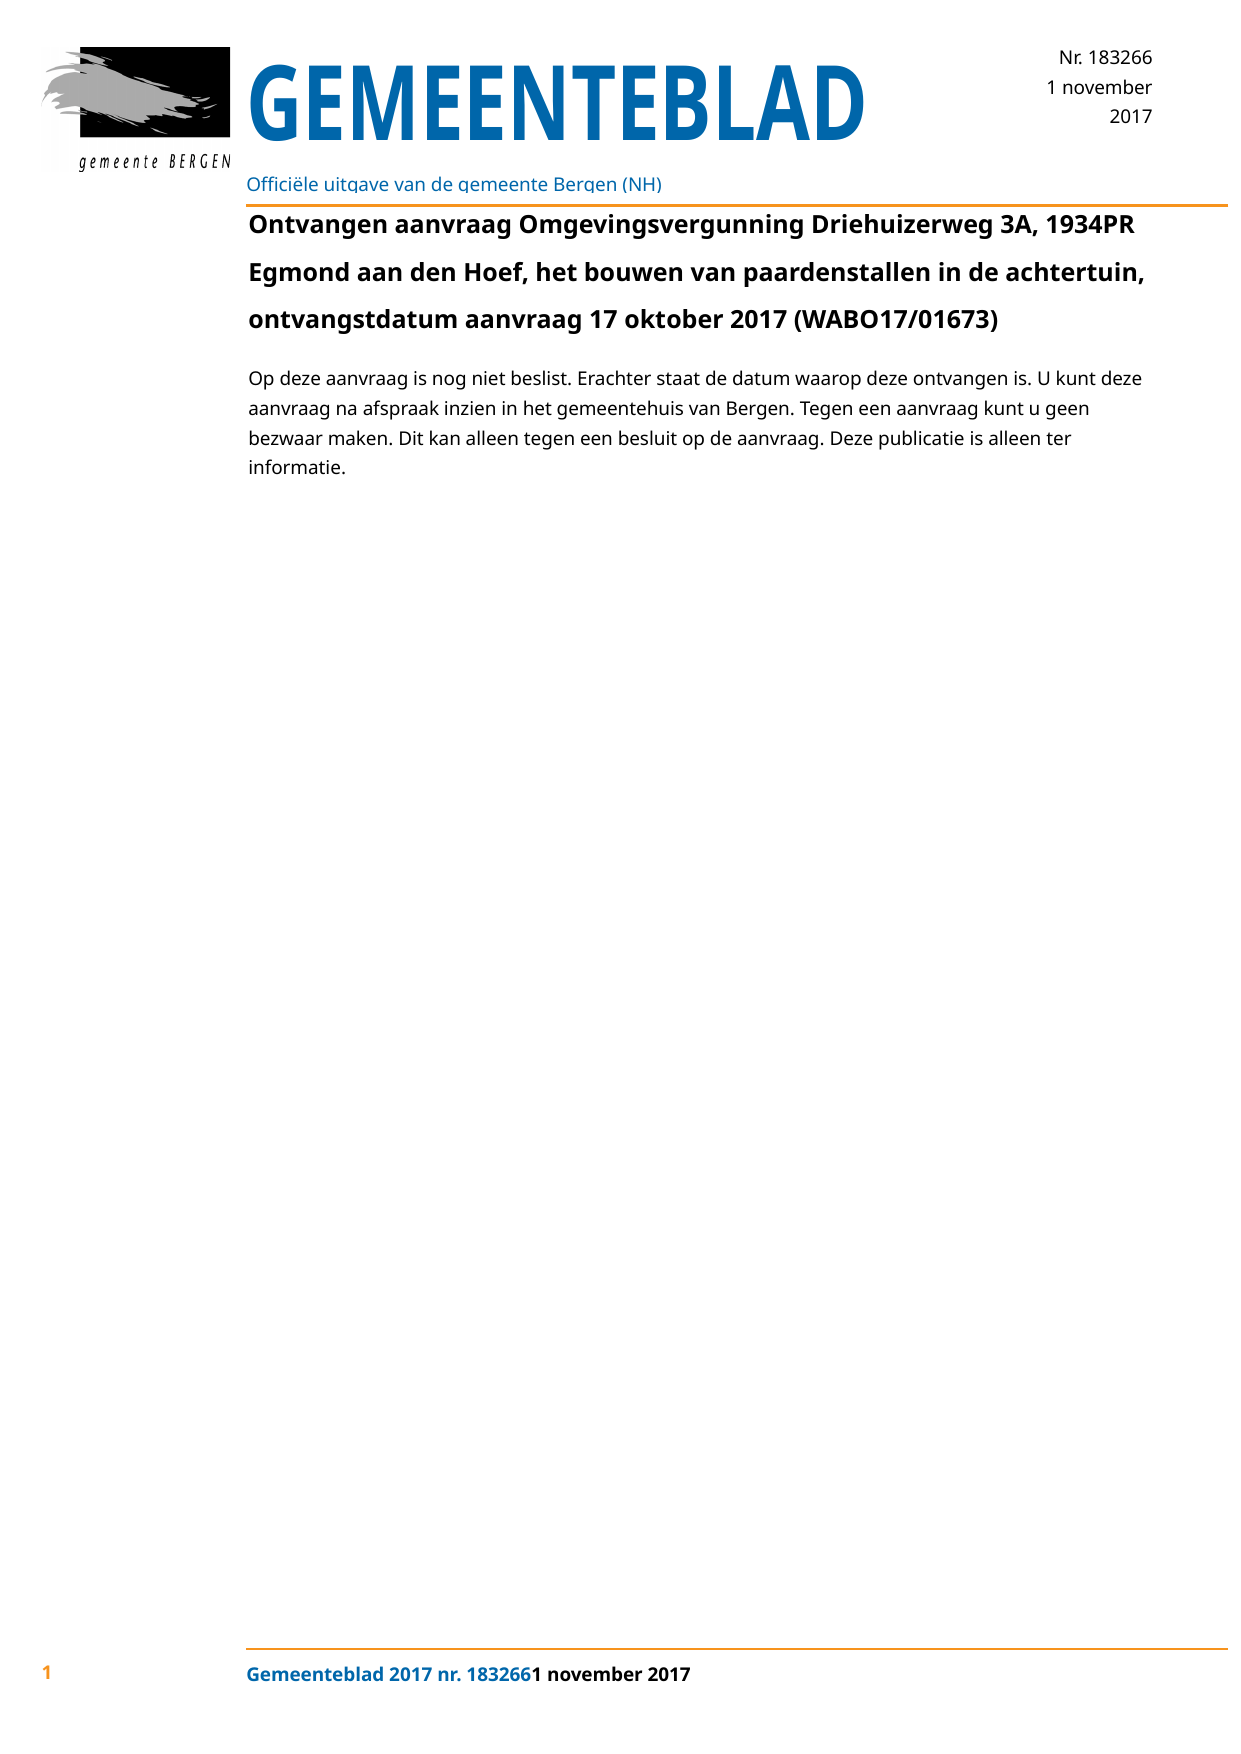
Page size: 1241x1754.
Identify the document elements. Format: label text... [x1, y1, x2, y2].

text Ontvangen aanvraag Omgevingsvergunning Driehuizerweg 3A, 1934PR Egmond aan den Hoef, het bouwen van paardenstallen in de achtertuin, ontvangstdatum aanvraag 17 oktober 2017 (WABO17/01673) [248, 207, 1152, 336]
picture [41, 47, 231, 172]
text Op deze aanvraag is nog niet beslist. Erachter staat de datum waarop deze ontvangen is. U kunt deze aanvraag na afspraak inzien in het gemeentehuis van Bergen. Tegen een aanvraag kunt u geen bezwaar maken. Dit kan alleen tegen een besluit op de aanvraag. Deze publicatie is alleen ter informatie. [248, 366, 1152, 480]
